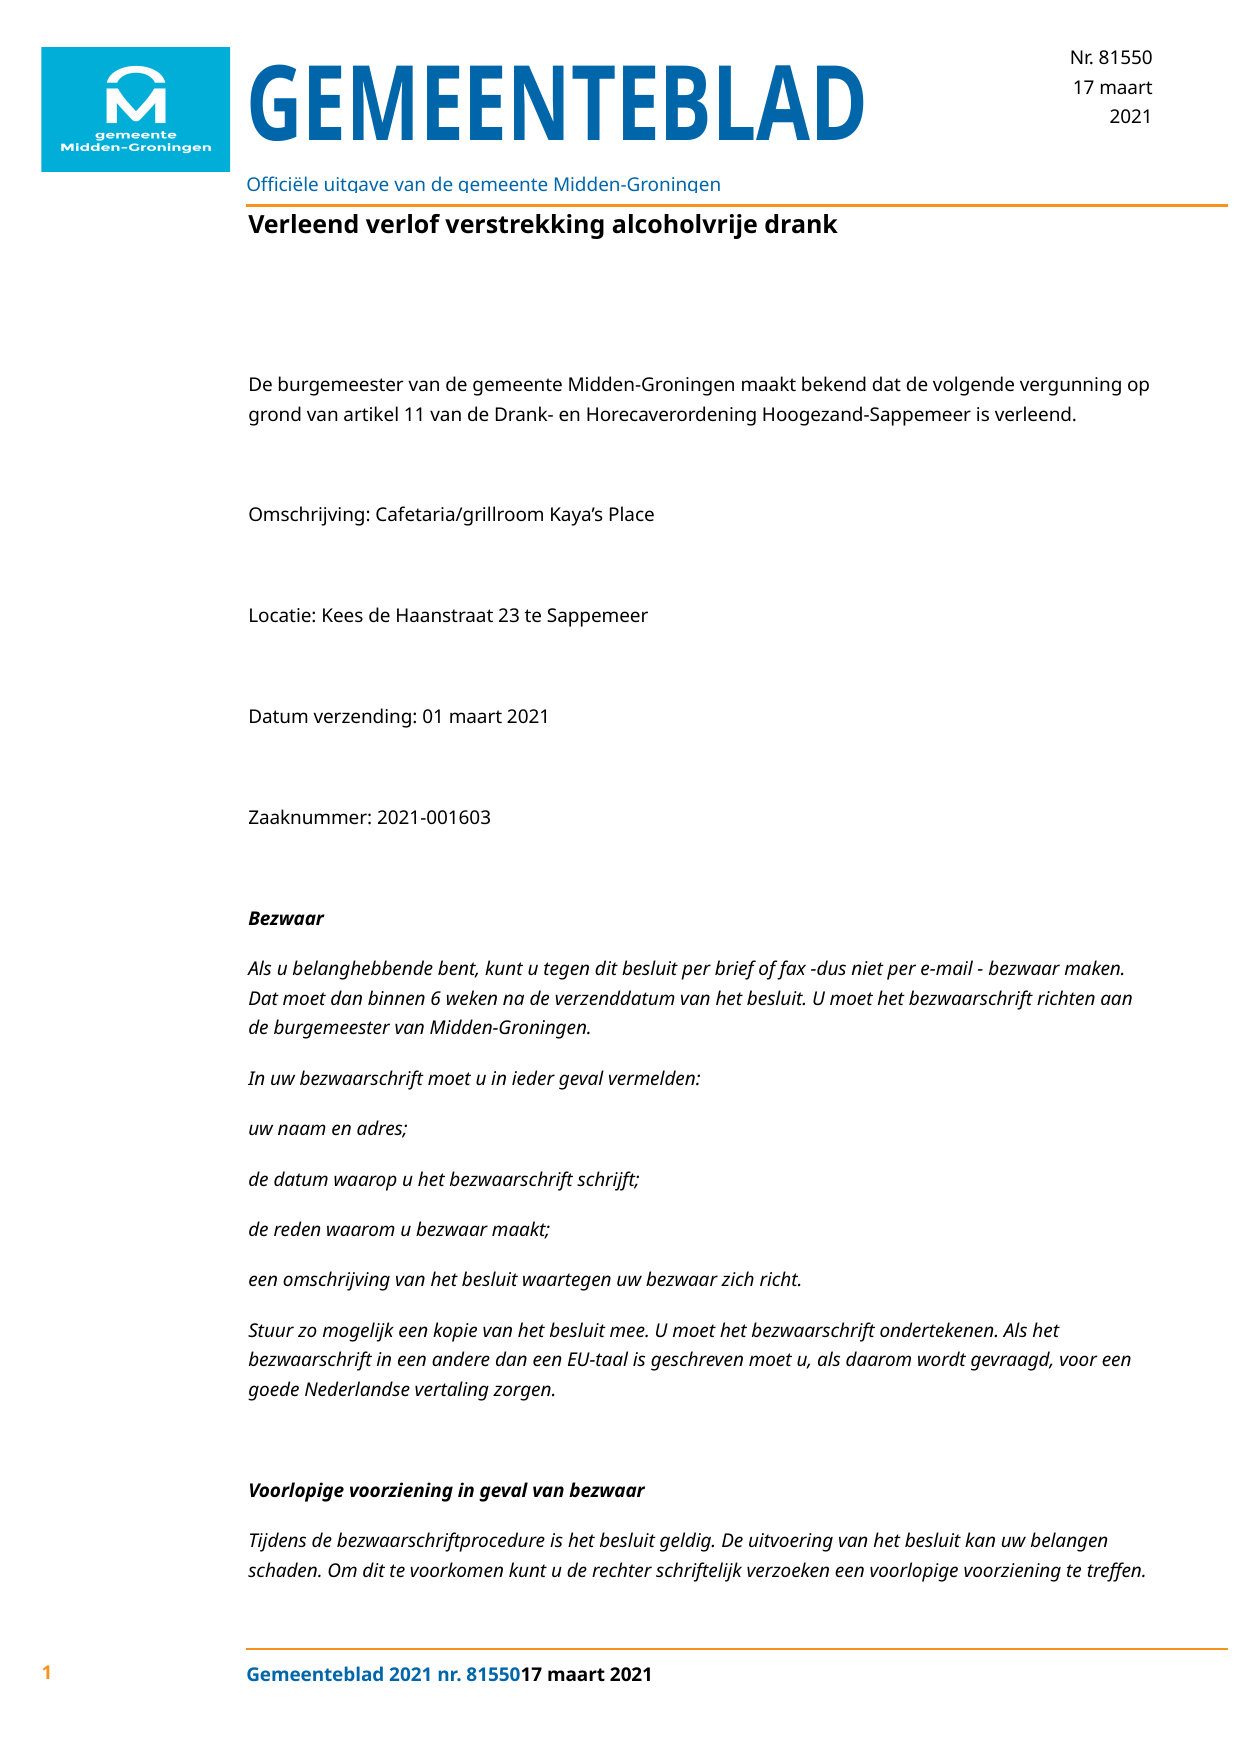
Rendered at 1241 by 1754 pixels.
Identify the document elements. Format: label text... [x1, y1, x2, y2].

text De burgemeester van de gemeente Midden-Groningen maakt bekend dat de volgende vergunning op grond van artikel 11 van de Drank- en Horecaverordening Hoogezand-Sappemeer is verleend. [248, 371, 1152, 426]
text de reden waarom u bezwaar maakt; [248, 1216, 1152, 1242]
text een omschrijving van het besluit waartegen uw bezwaar zich richt. [248, 1267, 1152, 1292]
text Omschrijving: Cafetaria/grillroom Kaya’s Place [248, 502, 1152, 527]
text Tijdens de bezwaarschriftprocedure is het besluit geldig. De uitvoering van het besluit kan uw belangen schaden. Om dit te voorkomen kunt u de rechter schriftelijk verzoeken een voorlopige voorziening te treffen. [248, 1527, 1152, 1583]
text Bezwaar [248, 905, 1152, 931]
text Zaaknummer: 2021-001603 [248, 804, 1152, 830]
text uw naam en adres; [248, 1115, 1152, 1141]
text In uw bezwaarschrift moet u in ieder geval vermelden: [248, 1065, 1152, 1091]
text Locatie: Kees de Haanstraat 23 te Sappemeer [248, 602, 1152, 628]
text Verleend verlof verstrekking alcoholvrije drank [248, 207, 1152, 241]
picture [107, 89, 165, 122]
text Voorlopige voorziening in geval van bezwaar [248, 1477, 1152, 1503]
text Als u belanghebbende bent, kunt u tegen dit besluit per brief of fax -dus niet per e-mail - bezwaar maken. Dat moet dan binnen 6 weken na de verzenddatum van het besluit. U moet het bezwaarschrift richten aan de burgemeester van Midden-Groningen. [248, 955, 1152, 1040]
picture [184, 146, 190, 153]
picture [108, 66, 164, 82]
text Datum verzending: 01 maart 2021 [248, 703, 1152, 729]
text de datum waarop u het bezwaarschrift schrijft; [248, 1166, 1152, 1191]
text Stuur zo mogelijk een kopie van het besluit mee. U moet het bezwaarschrift ondertekenen. Als het bezwaarschrift in een andere dan een EU-taal is geschreven moet u, als daarom wordt gevraagd, voor een goede Nederlandse vertaling zorgen. [248, 1317, 1152, 1402]
